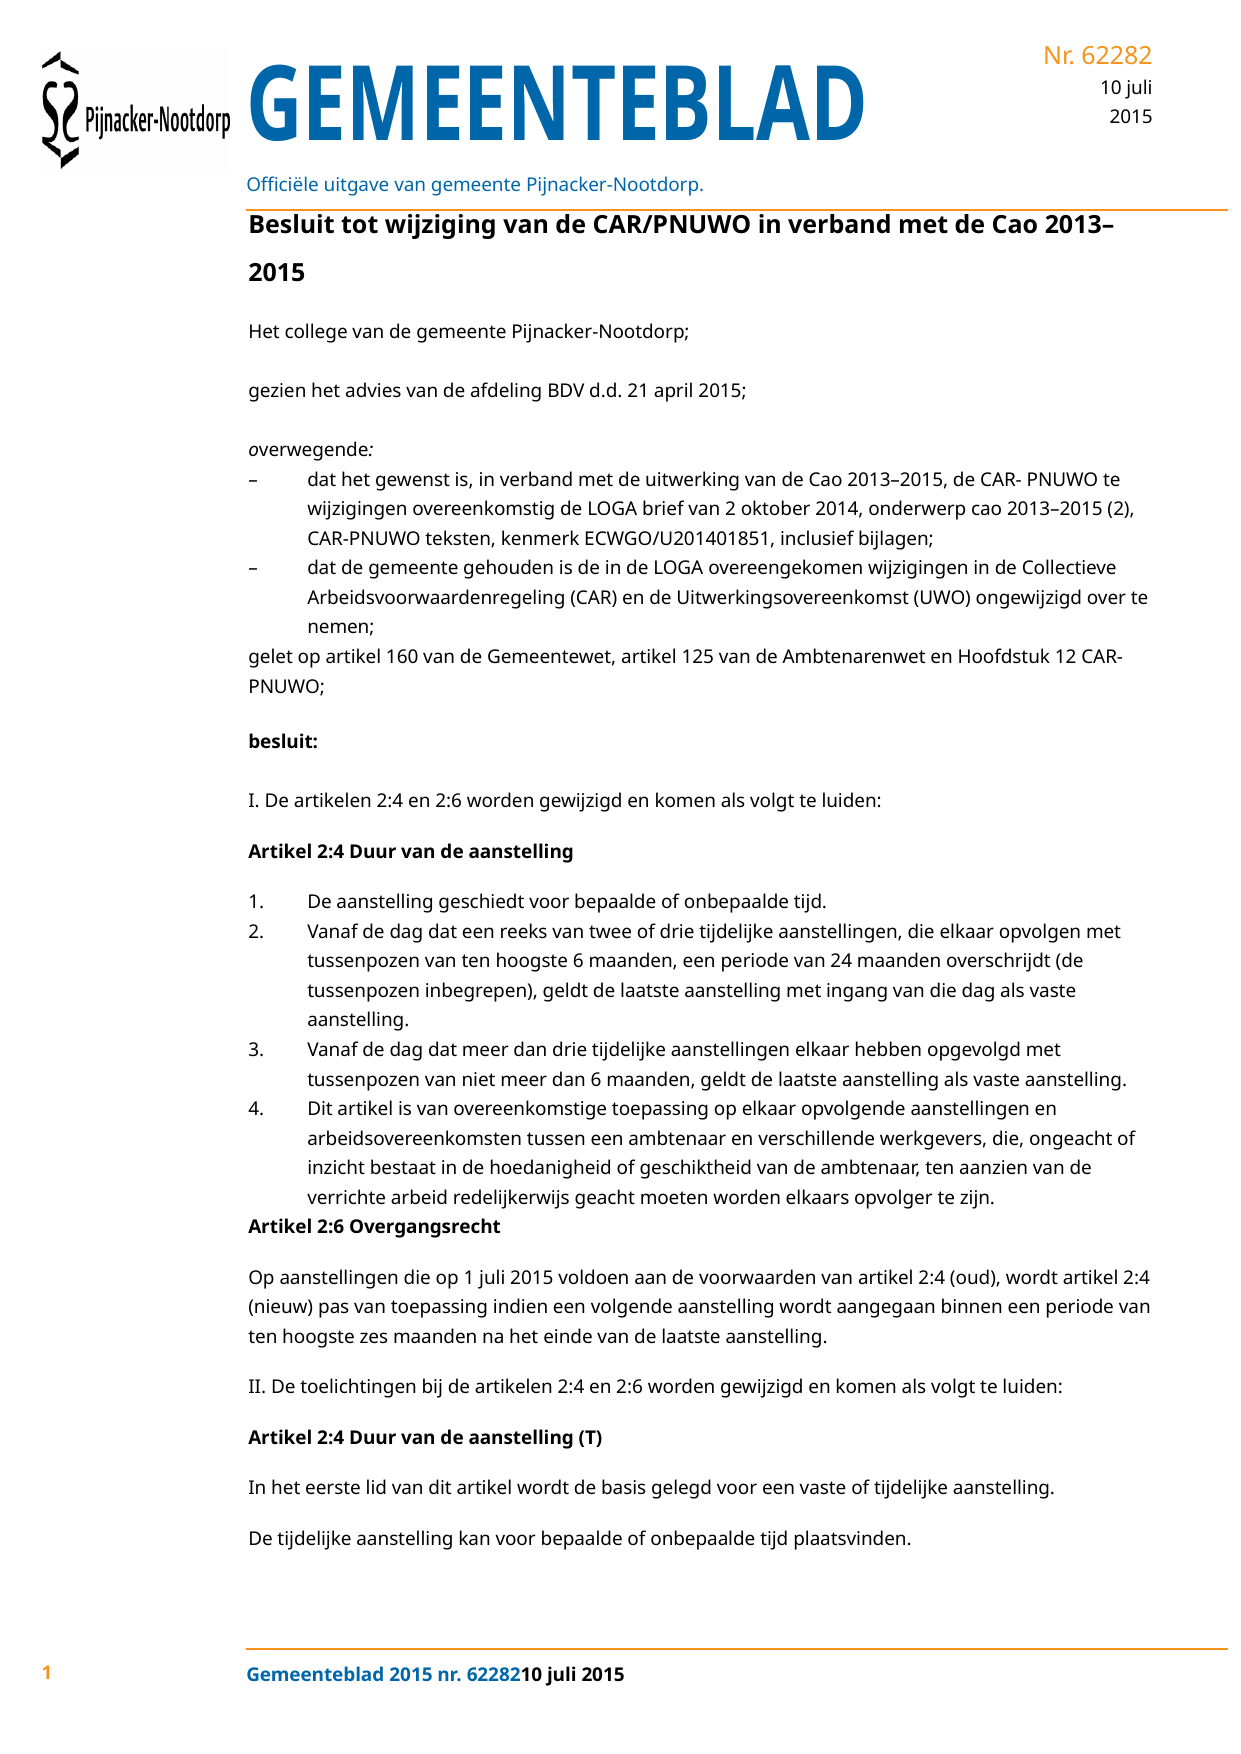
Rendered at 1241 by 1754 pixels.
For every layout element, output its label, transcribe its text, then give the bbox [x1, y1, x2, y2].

text II. De toelichtingen bij de artikelen 2:4 en 2:6 worden gewijzigd en komen als volgt te luiden: [248, 1374, 1152, 1399]
text Besluit tot wijziging van de CAR/PNUWO in verband met de Cao 2013–2015 [248, 211, 1152, 288]
text Het college van de gemeente Pijnacker-Nootdorp; [248, 318, 1152, 344]
text Artikel 2:6 Overgangsrecht [248, 1214, 1152, 1239]
text Artikel 2:4 Duur van de aanstelling [248, 838, 1152, 863]
text Artikel 2:4 Duur van de aanstelling (T) [248, 1424, 1152, 1450]
list De aanstelling geschiedt voor bepaalde of onbepaalde tijd. [248, 888, 1152, 914]
list dat het gewenst is, in verband met de uitwerking van de Cao 2013–2015, de CAR- PNUWO te wijzigingen overeenkomstig de LOGA brief van 2 oktober 2014, onderwerp cao 2013–2015 (2), CAR-PNUWO teksten, kenmerk ECWGO/U201401851, inclusief bijlagen; [248, 466, 1152, 551]
text gelet op artikel 160 van de Gemeentewet, artikel 125 van de Ambtenarenwet en Hoofdstuk 12 CAR-PNUWO; [248, 643, 1152, 699]
text I. De artikelen 2:4 en 2:6 worden gewijzigd en komen als volgt te luiden: [248, 787, 1152, 813]
text besluit: [248, 728, 1152, 754]
list Vanaf de dag dat een reeks van twee of drie tijdelijke aanstellingen, die elkaar opvolgen met tussenpozen van ten hoogste 6 maanden, een periode van 24 maanden overschrijdt (de tussenpozen inbegrepen), geldt de laatste aanstelling met ingang van die dag als vaste aanstelling. [248, 918, 1152, 1032]
list Dit artikel is van overeenkomstige toepassing op elkaar opvolgende aanstellingen en arbeidsovereenkomsten tussen een ambtenaar en verschillende werkgevers, die, ongeacht of inzicht bestaat in de hoedanigheid of geschiktheid van de ambtenaar, ten aanzien van de verrichte arbeid redelijkerwijs geacht moeten worden elkaars opvolger te zijn. [248, 1095, 1152, 1210]
picture [41, 47, 231, 172]
list dat de gemeente gehouden is de in de LOGA overeengekomen wijzigingen in de Collectieve Arbeidsvoorwaardenregeling (CAR) en de Uitwerkingsovereenkomst (UWO) ongewijzigd over te nemen; [248, 554, 1152, 639]
text Op aanstellingen die op 1 juli 2015 voldoen aan de voorwaarden van artikel 2:4 (oud), wordt artikel 2:4 (nieuw) pas van toepassing indien een volgende aanstelling wordt aangegaan binnen een periode van ten hoogste zes maanden na het einde van de laatste aanstelling. [248, 1264, 1152, 1349]
text overwegende: [248, 436, 1152, 462]
text In het eerste lid van dit artikel wordt de basis gelegd voor een vaste of tijdelijke aanstelling. [248, 1474, 1152, 1500]
text gezien het advies van de afdeling BDV d.d. 21 april 2015; [248, 377, 1152, 403]
text De tijdelijke aanstelling kan voor bepaalde of onbepaalde tijd plaatsvinden. [248, 1525, 1152, 1551]
list Vanaf de dag dat meer dan drie tijdelijke aanstellingen elkaar hebben opgevolgd met tussenpozen van niet meer dan 6 maanden, geldt de laatste aanstelling als vaste aanstelling. [248, 1036, 1152, 1091]
